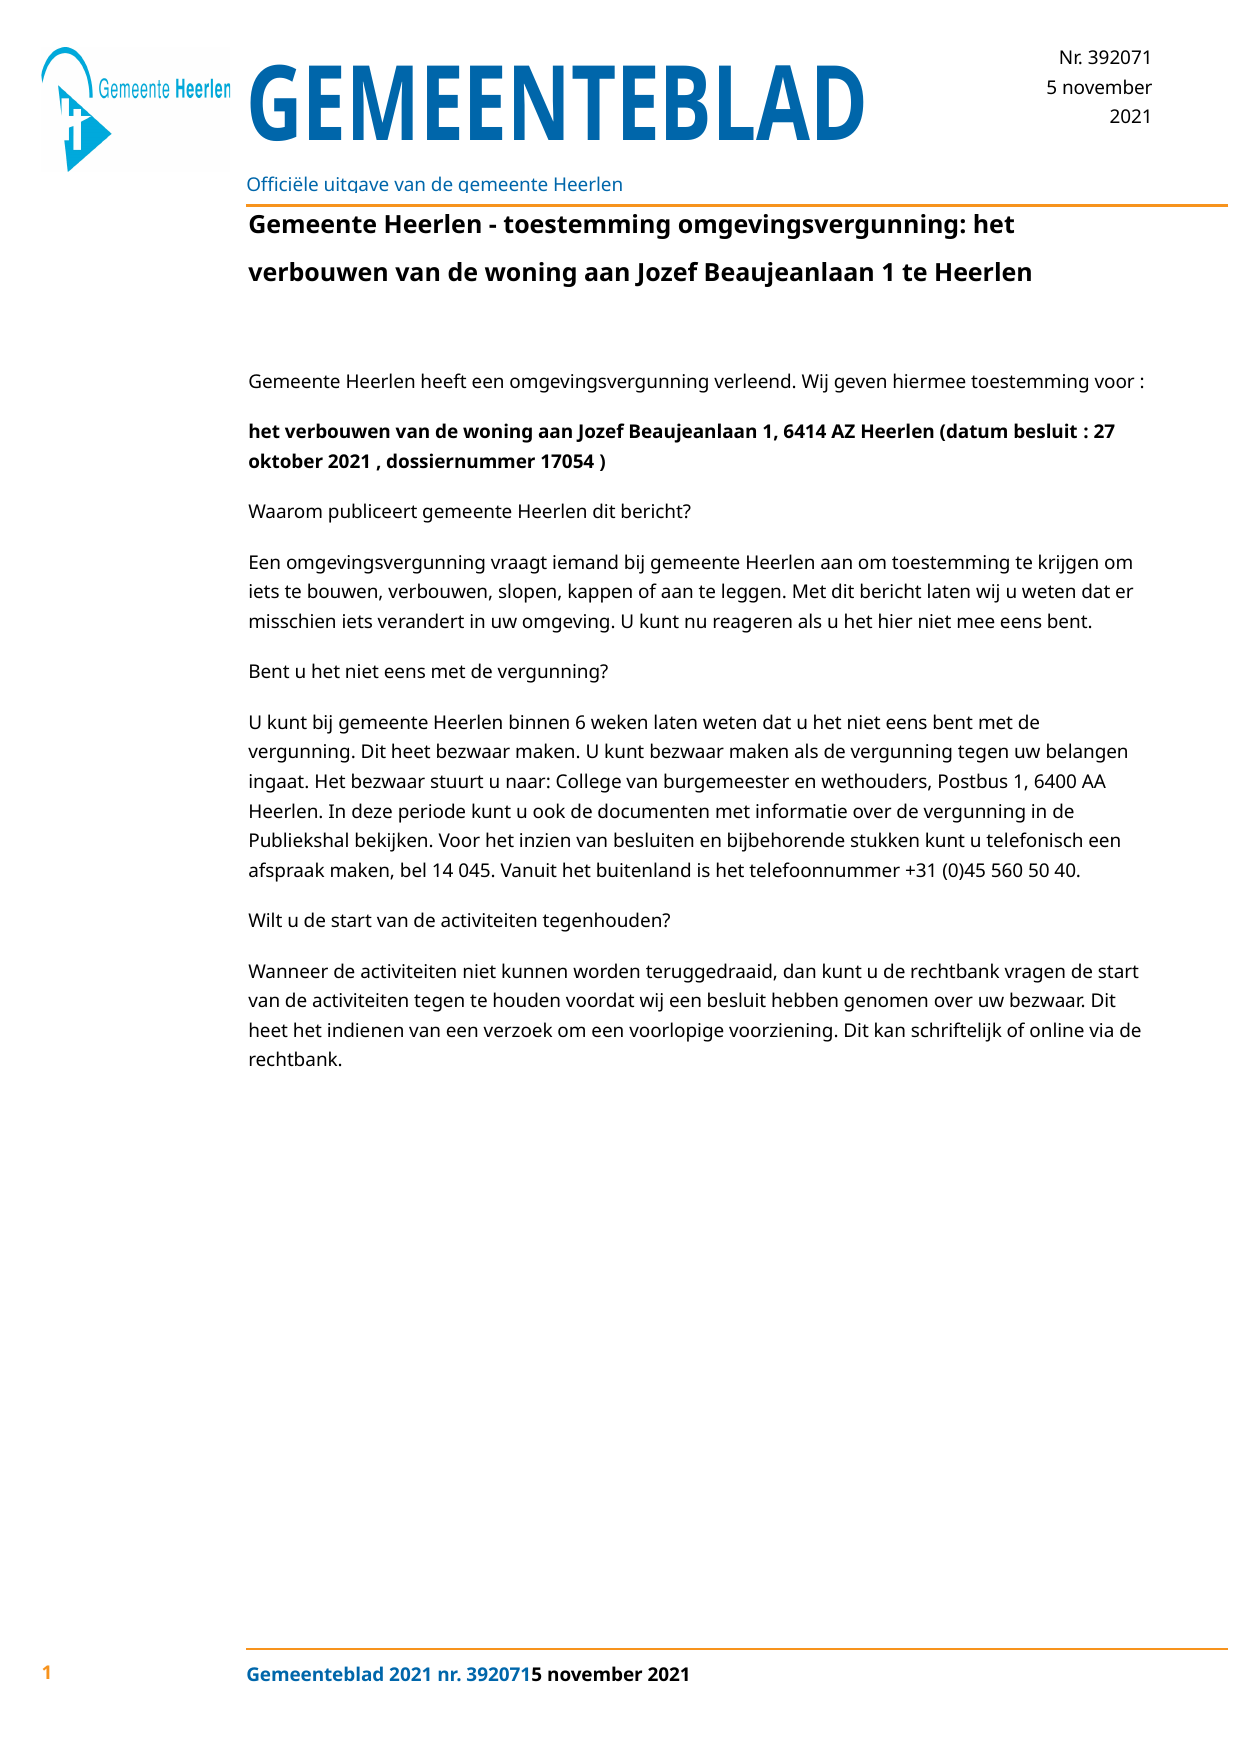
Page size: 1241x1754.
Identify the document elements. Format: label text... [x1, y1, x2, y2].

text Wilt u de start van de activiteiten tegenhouden? [248, 907, 1152, 933]
text Waarom publiceert gemeente Heerlen dit bericht? [248, 499, 1152, 524]
picture [41, 47, 59, 70]
text U kunt bij gemeente Heerlen binnen 6 weken laten weten dat u het niet eens bent met de vergunning. Dit heet bezwaar maken. U kunt bezwaar maken als de vergunning tegen uw belangen ingaat. Het bezwaar stuurt u naar: College van burgemeester en wethouders, Postbus 1, 6400 AA Heerlen. In deze periode kunt u ook de documenten met informatie over de vergunning in de Publiekshal bekijken. Voor het inzien van besluiten en bijbehorende stukken kunt u telefonisch een afspraak maken, bel 14 045. Vanuit het buitenland is het telefoonnummer +31 (0)45 560 50 40. [248, 709, 1152, 883]
picture [41, 47, 231, 172]
text Bent u het niet eens met de vergunning? [248, 659, 1152, 684]
text Gemeente Heerlen - toestemming omgevingsvergunning: het verbouwen van de woning aan Jozef Beaujeanlaan 1 te Heerlen [248, 207, 1152, 288]
text Wanneer de activiteiten niet kunnen worden teruggedraaid, dan kunt u de rechtbank vragen de start van de activiteiten tegen te houden voordat wij een besluit hebben genomen over uw bezwaar. Dit heet het indienen van een verzoek om een voorlopige voorziening. Dit kan schriftelijk of online via de rechtbank. [248, 958, 1152, 1072]
text Gemeente Heerlen heeft een omgevingsvergunning verleend. Wij geven hiermee toestemming voor : [248, 368, 1152, 394]
text het verbouwen van de woning aan Jozef Beaujeanlaan 1, 6414 AZ Heerlen (datum besluit : 27 oktober 2021 , dossiernummer 17054 ) [248, 419, 1152, 474]
text Een omgevingsvergunning vraagt iemand bij gemeente Heerlen aan om toestemming te krijgen om iets te bouwen, verbouwen, slopen, kappen of aan te leggen. Met dit bericht laten wij u weten dat er misschien iets verandert in uw omgeving. U kunt nu reageren als u het hier niet mee eens bent. [248, 549, 1152, 634]
